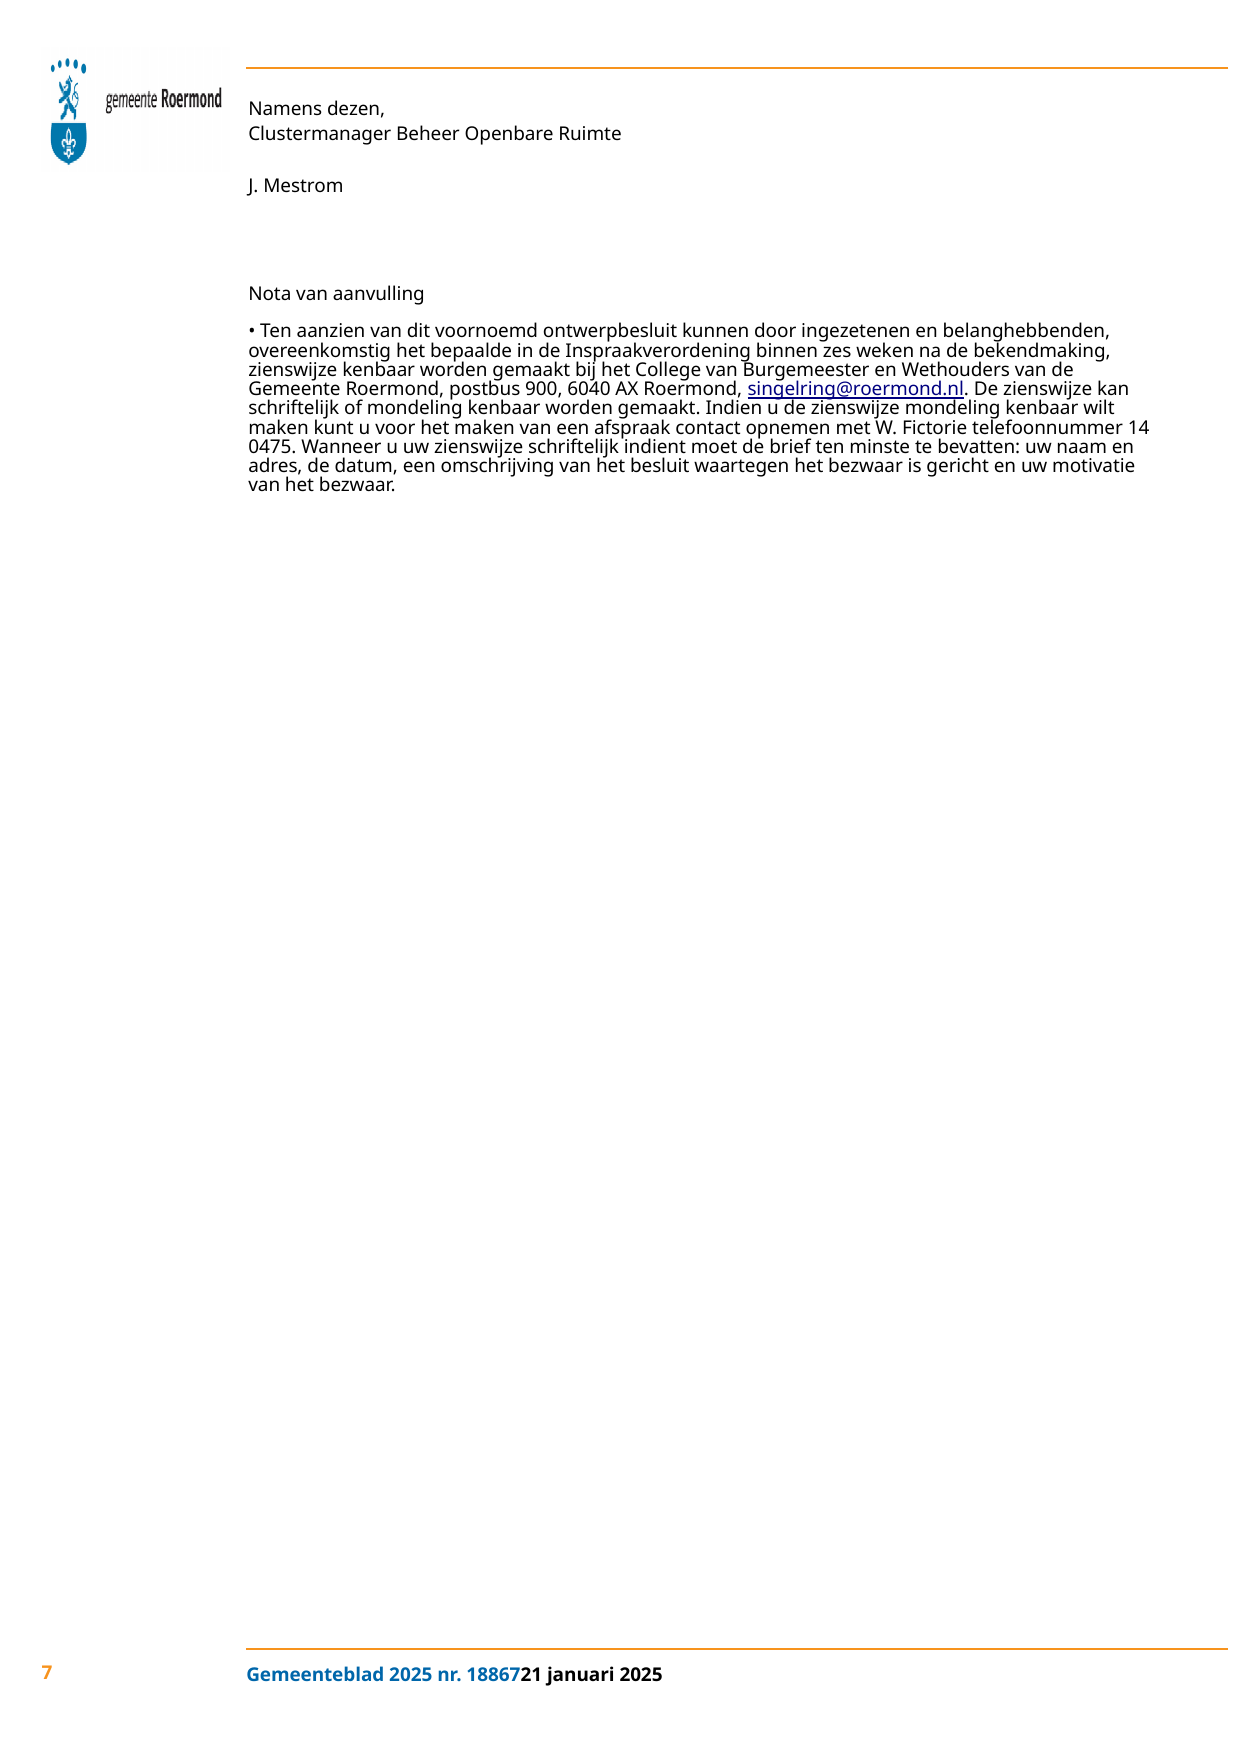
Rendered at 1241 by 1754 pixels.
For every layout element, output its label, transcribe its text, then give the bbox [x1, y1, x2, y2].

picture [41, 47, 231, 172]
text J. Mestrom [248, 172, 1152, 198]
text • Ten aanzien van dit voornoemd ontwerpbesluit kunnen door ingezetenen en belanghebbenden, overeenkomstig het bepaalde in de Inspraakverordening binnen zes weken na de bekendmaking, zienswijze kenbaar worden gemaakt bij het College van Burgemeester en Wethouders van de Gemeente Roermond, postbus 900, 6040 AX Roermond, singelring@roermond.nl. De zienswijze kan schriftelijk of mondeling kenbaar worden gemaakt. Indien u de zienswijze mondeling kenbaar wilt maken kunt u voor het maken van een afspraak contact opnemen met W. Fictorie telefoonnummer 14 0475. Wanneer u uw zienswijze schriftelijk indient moet de brief ten minste te bevatten: uw naam en adres, de datum, een omschrijving van het besluit waartegen het bezwaar is gericht en uw motivatie van het bezwaar. [248, 322, 1152, 496]
text Clustermanager Beheer Openbare Ruimte [248, 121, 1152, 146]
text Namens dezen, [248, 95, 1152, 121]
text Nota van aanvulling [248, 285, 1152, 304]
